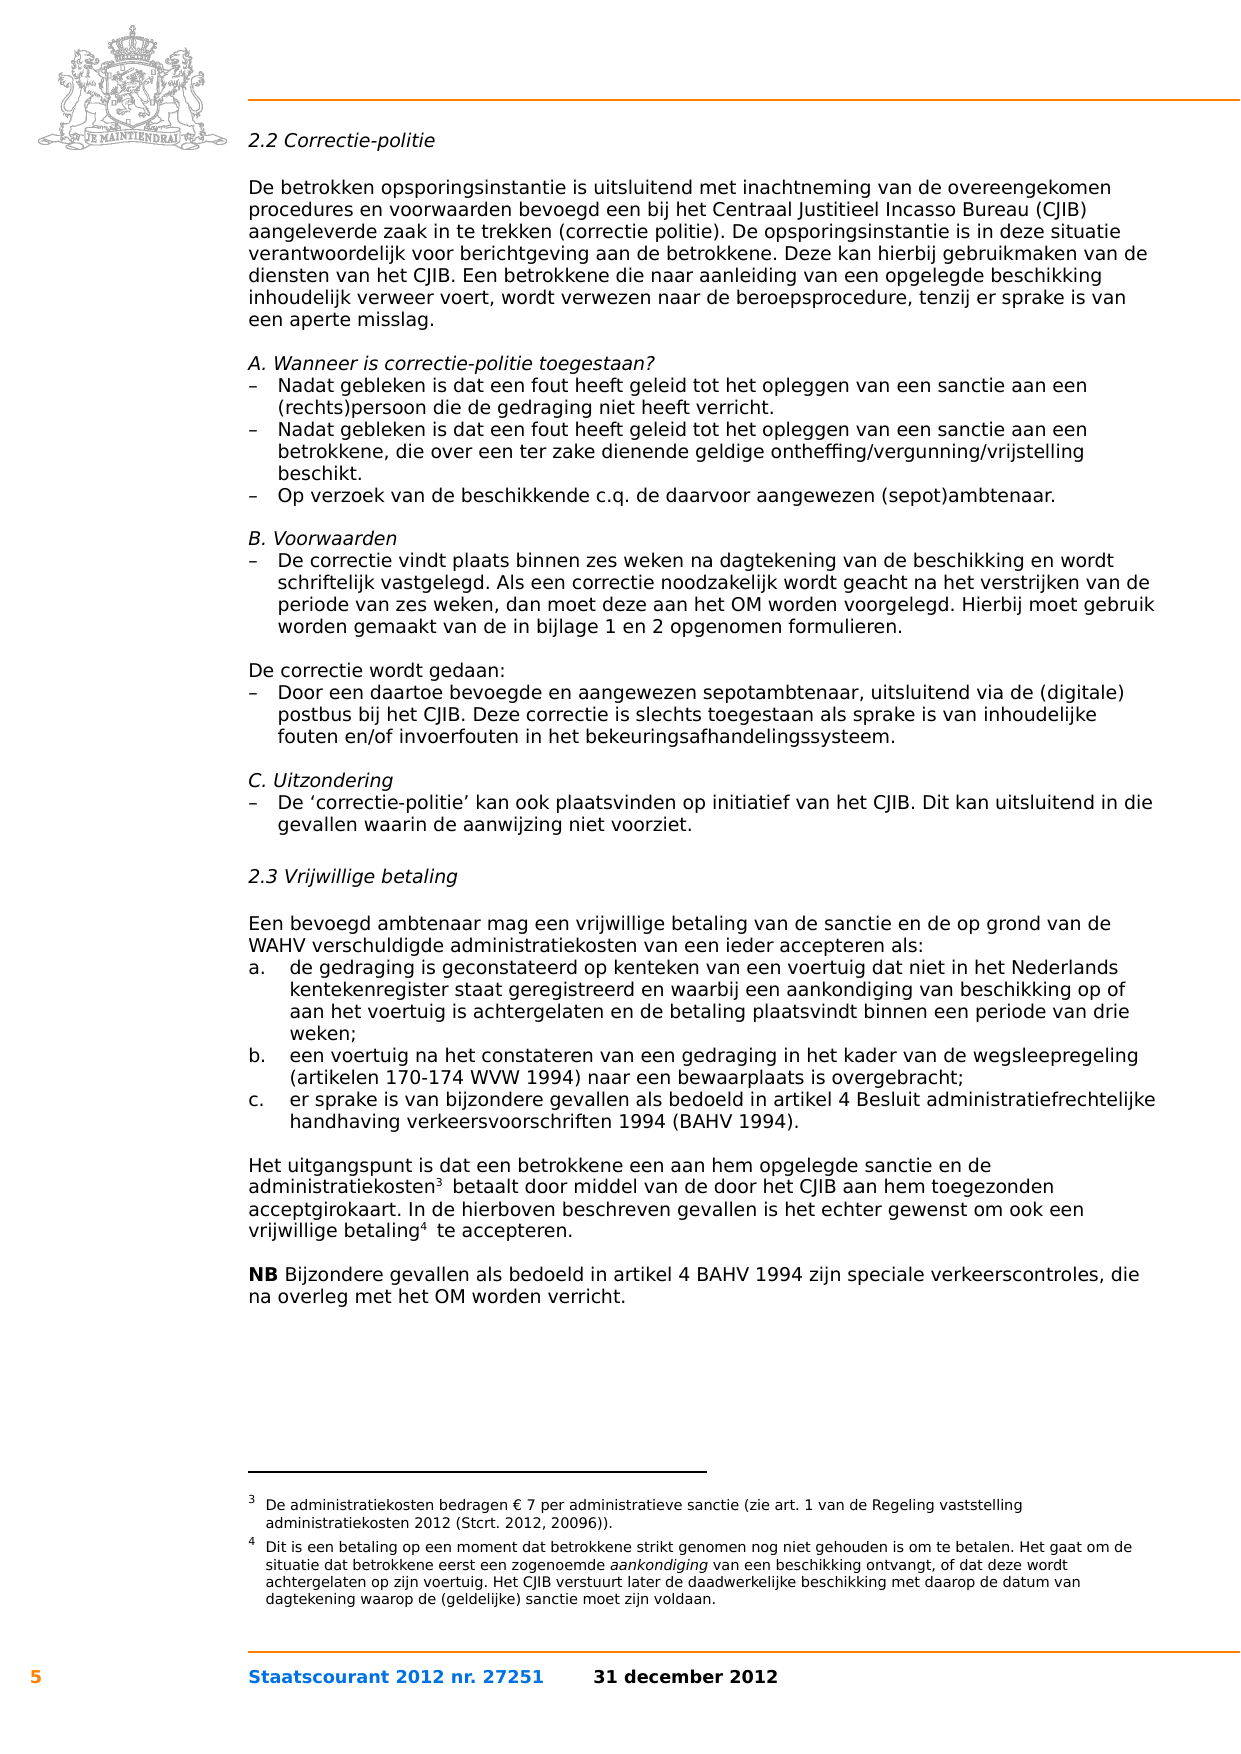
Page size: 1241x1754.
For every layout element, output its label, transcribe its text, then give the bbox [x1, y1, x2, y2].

text De administratiekosten bedragen € 7 per administratieve sanctie (zie art. 1 van de Regeling vaststelling administratiekosten 2012 (Stcrt. 2012, 20096)). [248, 1493, 1163, 1532]
text a. de gedraging is geconstateerd op kenteken van een voertuig dat niet in het Nederlands kentekenregister staat geregistreerd en waarbij een aankondiging van beschikking op of aan het voertuig is achtergelaten en de betaling plaatsvindt binnen een periode van drie weken; [248, 957, 1163, 1045]
subtitle B. Voorwaarden [248, 528, 1163, 550]
subtitle 2.2 Correctie-politie [248, 130, 1163, 152]
text – Op verzoek van de beschikkende c.q. de daarvoor aangewezen (sepot)ambtenaar. [248, 484, 1163, 506]
text De correctie wordt gedaan: [248, 660, 1163, 682]
text – Door een daartoe bevoegde en aangewezen sepotambtenaar, uitsluitend via de (digitale) postbus bij het CJIB. Deze correctie is slechts toegestaan als sprake is van inhoudelijke fouten en/of invoerfouten in het bekeuringsafhandelingssysteem. [248, 682, 1163, 748]
text – De correctie vindt plaats binnen zes weken na dagtekening van de beschikking en wordt schriftelijk vastgelegd. Als een correctie noodzakelijk wordt geacht na het verstrijken van de periode van zes weken, dan moet deze aan het OM worden voorgelegd. Hierbij moet gebruik worden gemaakt van de in bijlage 1 en 2 opgenomen formulieren. [248, 550, 1163, 638]
subtitle C. Uitzondering [248, 770, 1163, 792]
text Dit is een betaling op een moment dat betrokkene strikt genomen nog niet gehouden is om te betalen. Het gaat om de situatie dat betrokkene eerst een zogenoemde aankondiging van een beschikking ontvangt, of dat deze wordt achtergelaten op zijn voertuig. Het CJIB verstuurt later de daadwerkelijke beschikking met daarop de datum van dagtekening waarop de (geldelijke) sanctie moet zijn voldaan. [248, 1535, 1163, 1608]
text Het uitgangspunt is dat een betrokkene een aan hem opgelegde sanctie en de administratiekosten betaalt door middel van de door het CJIB aan hem toegezonden acceptgirokaart. In de hierboven beschreven gevallen is het echter gewenst om ook een vrijwillige betaling te accepteren. [248, 1154, 1163, 1242]
text Een bevoegd ambtenaar mag een vrijwillige betaling van de sanctie en de op grond van de WAHV verschuldigde administratiekosten van een ieder accepteren als: [248, 913, 1163, 957]
text c. er sprake is van bijzondere gevallen als bedoeld in artikel 4 Besluit administratiefrechtelijke handhaving verkeersvoorschriften 1994 (BAHV 1994). [248, 1089, 1163, 1133]
text – Nadat gebleken is dat een fout heeft geleid tot het opleggen van een sanctie aan een (rechts)persoon die de gedraging niet heeft verricht. [248, 374, 1163, 418]
text b. een voertuig na het constateren van een gedraging in het kader van de wegsleepregeling (artikelen 170-174 WVW 1994) naar een bewaarplaats is overgebracht; [248, 1045, 1163, 1089]
picture [38, 25, 227, 150]
text De betrokken opsporingsinstantie is uitsluitend met inachtneming van de overeengekomen procedures en voorwaarden bevoegd een bij het Centraal Justitieel Incasso Bureau (CJIB) aangeleverde zaak in te trekken (correctie politie). De opsporingsinstantie is in deze situatie verantwoordelijk voor berichtgeving aan de betrokkene. Deze kan hierbij gebruikmaken van de diensten van het CJIB. Een betrokkene die naar aanleiding van een opgelegde beschikking inhoudelijk verweer voert, wordt verwezen naar de beroepsprocedure, tenzij er sprake is van een aperte misslag. [248, 177, 1163, 331]
subtitle 2.3 Vrijwillige betaling [248, 866, 1163, 888]
text NB Bijzondere gevallen als bedoeld in artikel 4 BAHV 1994 zijn speciale verkeerscontroles, die na overleg met het OM worden verricht. [248, 1264, 1163, 1308]
text – De ‘correctie-politie’ kan ook plaatsvinden op initiatief van het CJIB. Dit kan uitsluitend in die gevallen waarin de aanwijzing niet voorziet. [248, 792, 1163, 836]
text – Nadat gebleken is dat een fout heeft geleid tot het opleggen van een sanctie aan een betrokkene, die over een ter zake dienende geldige ontheffing/vergunning/vrijstelling beschikt. [248, 418, 1163, 484]
subtitle A. Wanneer is correctie-politie toegestaan? [248, 353, 1163, 374]
